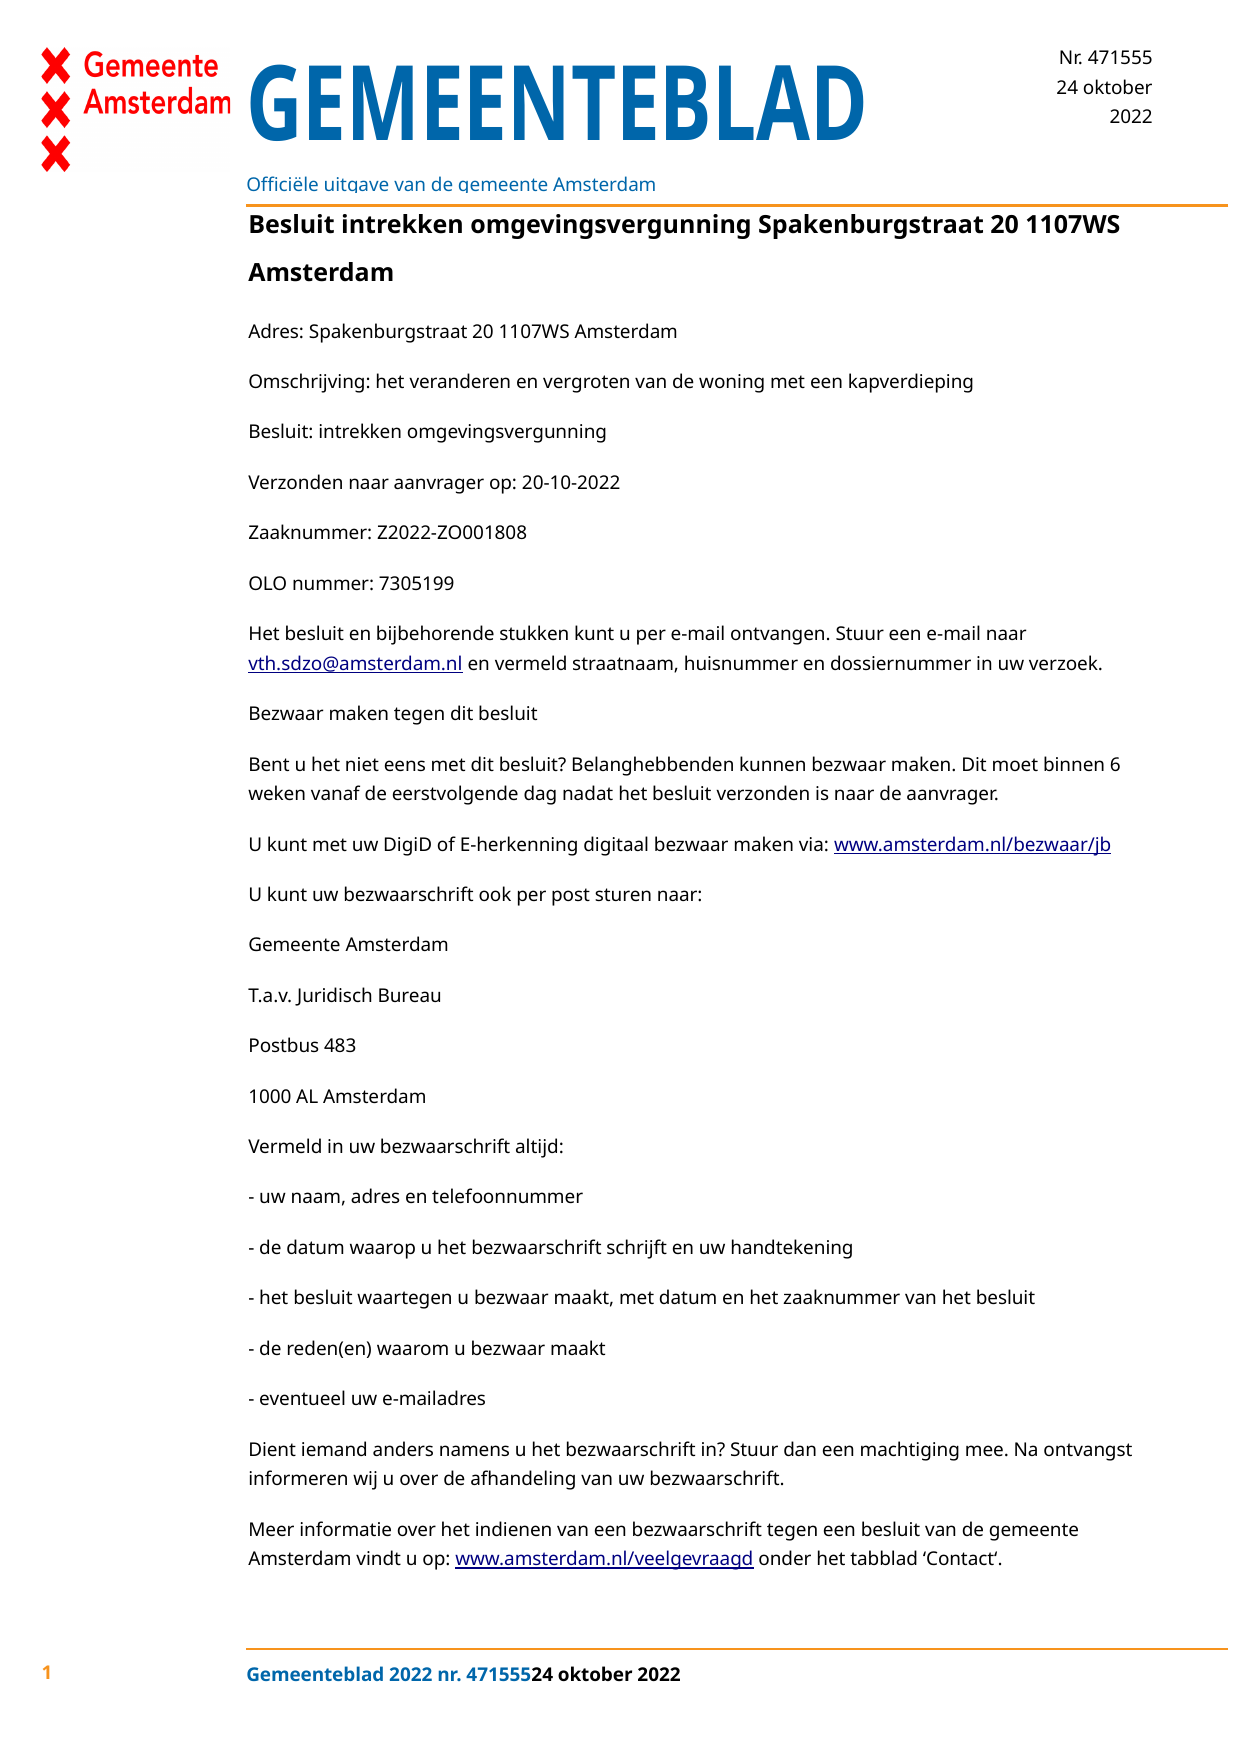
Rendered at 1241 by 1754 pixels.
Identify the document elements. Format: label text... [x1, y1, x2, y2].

text U kunt uw bezwaarschrift ook per post sturen naar: [248, 881, 1152, 907]
text T.a.v. Juridisch Bureau [248, 982, 1152, 1008]
text Bezwaar maken tegen dit besluit [248, 700, 1152, 726]
text - eventueel uw e-mailadres [248, 1385, 1152, 1411]
text - het besluit waartegen u bezwaar maakt, met datum en het zaaknummer van het besluit [248, 1284, 1152, 1310]
text Dient iemand anders namens u het bezwaarschrift in? Stuur dan een machtiging mee. Na ontvangst informeren wij u over de afhandeling van uw bezwaarschrift. [248, 1436, 1152, 1491]
text Besluit intrekken omgevingsvergunning Spakenburgstraat 20 1107WS Amsterdam [248, 207, 1152, 288]
picture [41, 47, 231, 172]
text Zaaknummer: Z2022-ZO001808 [248, 519, 1152, 545]
text Het besluit en bijbehorende stukken kunt u per e-mail ontvangen. Stuur een e-mail naar vth.sdzo@amsterdam.nl en vermeld straatnaam, huisnummer en dossiernummer in uw verzoek. [248, 620, 1152, 676]
text Bent u het niet eens met dit besluit? Belanghebbenden kunnen bezwaar maken. Dit moet binnen 6 weken vanaf de eerstvolgende dag nadat het besluit verzonden is naar de aanvrager. [248, 751, 1152, 806]
text 1000 AL Amsterdam [248, 1083, 1152, 1109]
text U kunt met uw DigiD of E-herkenning digitaal bezwaar maken via: www.amsterdam.nl/bezwaar/jb [248, 831, 1152, 857]
text - uw naam, adres en telefoonnummer [248, 1184, 1152, 1209]
text Verzonden naar aanvrager op: 20-10-2022 [248, 469, 1152, 495]
text Postbus 483 [248, 1032, 1152, 1058]
text Meer informatie over het indienen van een bezwaarschrift tegen een besluit van de gemeente Amsterdam vindt u op: www.amsterdam.nl/veelgevraagd onder het tabblad ‘Contact‘. [248, 1516, 1152, 1571]
text Adres: Spakenburgstraat 20 1107WS Amsterdam [248, 318, 1152, 344]
text - de datum waarop u het bezwaarschrift schrijft en uw handtekening [248, 1234, 1152, 1260]
text Gemeente Amsterdam [248, 932, 1152, 957]
text - de reden(en) waarom u bezwaar maakt [248, 1335, 1152, 1361]
text Vermeld in uw bezwaarschrift altijd: [248, 1133, 1152, 1159]
text Omschrijving: het veranderen en vergroten van de woning met een kapverdieping [248, 368, 1152, 394]
text OLO nummer: 7305199 [248, 570, 1152, 596]
text Besluit: intrekken omgevingsvergunning [248, 419, 1152, 444]
